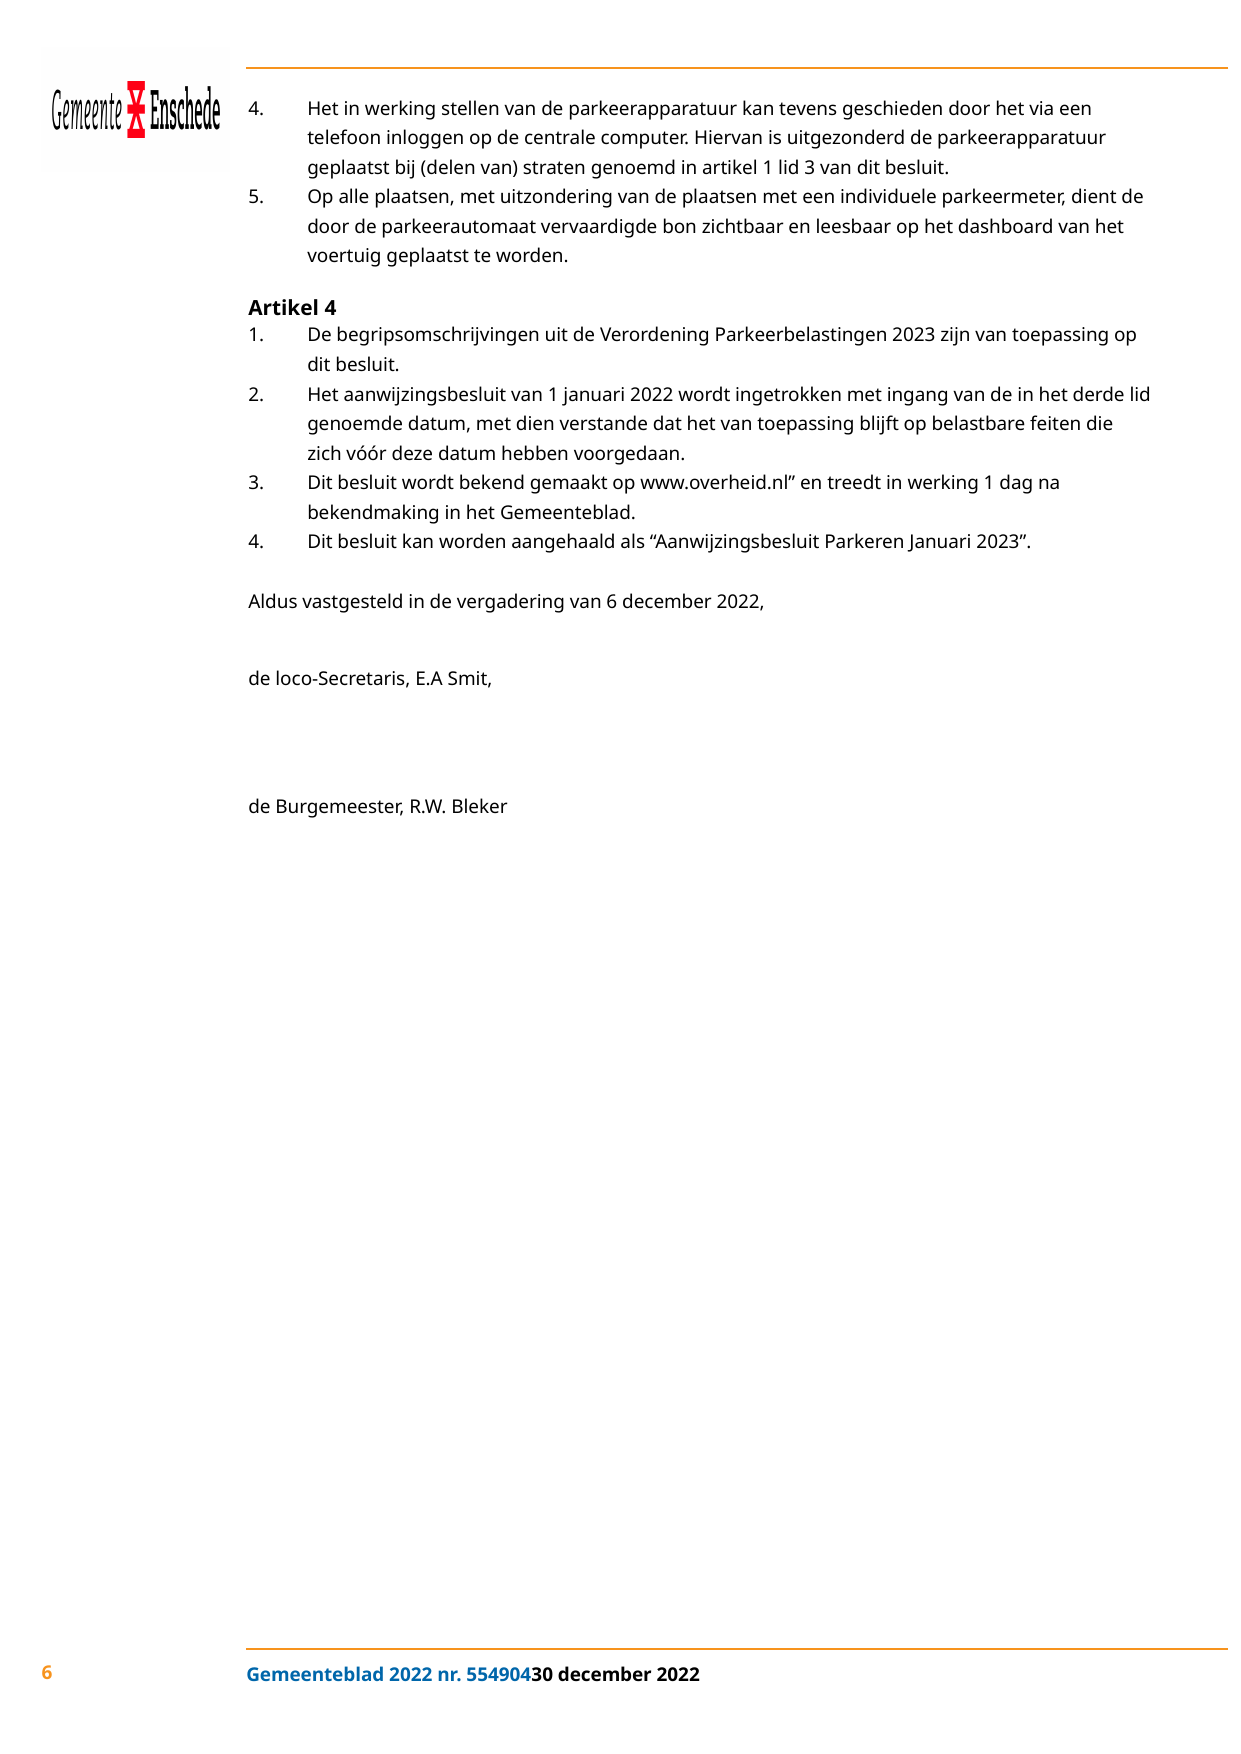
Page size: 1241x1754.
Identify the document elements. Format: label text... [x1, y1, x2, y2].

list Dit besluit wordt bekend gemaakt op www.overheid.nl” en treedt in werking 1 dag na bekendmaking in het Gemeenteblad. [248, 469, 1152, 525]
text Artikel 4 [248, 293, 1152, 322]
list Op alle plaatsen, met uitzondering van de plaatsen met een individuele parkeermeter, dient de door de parkeerautomaat vervaardigde bon zichtbaar en leesbaar op het dashboard van het voertuig geplaatst te worden. [248, 183, 1152, 268]
text Aldus vastgesteld in de vergadering van 6 december 2022, [248, 588, 1152, 613]
list Het aanwijzingsbesluit van 1 januari 2022 wordt ingetrokken met ingang van de in het derde lid genoemde datum, met dien verstande dat het van toepassing blijft op belastbare feiten die zich vóór deze datum hebben voorgedaan. [248, 381, 1152, 466]
text de Burgemeester, R.W. Bleker [248, 794, 1152, 819]
list Het in werking stellen van de parkeerapparatuur kan tevens geschieden door het via een telefoon inloggen op de centrale computer. Hiervan is uitgezonderd de parkeerapparatuur geplaatst bij (delen van) straten genoemd in artikel 1 lid 3 van dit besluit. [248, 95, 1152, 180]
list Dit besluit kan worden aangehaald als “Aanwijzingsbesluit Parkeren Januari 2023”. [248, 529, 1152, 554]
text de loco-Secretaris, E.A Smit, [248, 665, 1152, 691]
picture [41, 47, 231, 172]
list De begripsomschrijvingen uit de Verordening Parkeerbelastingen 2023 zijn van toepassing op dit besluit. [248, 322, 1152, 377]
